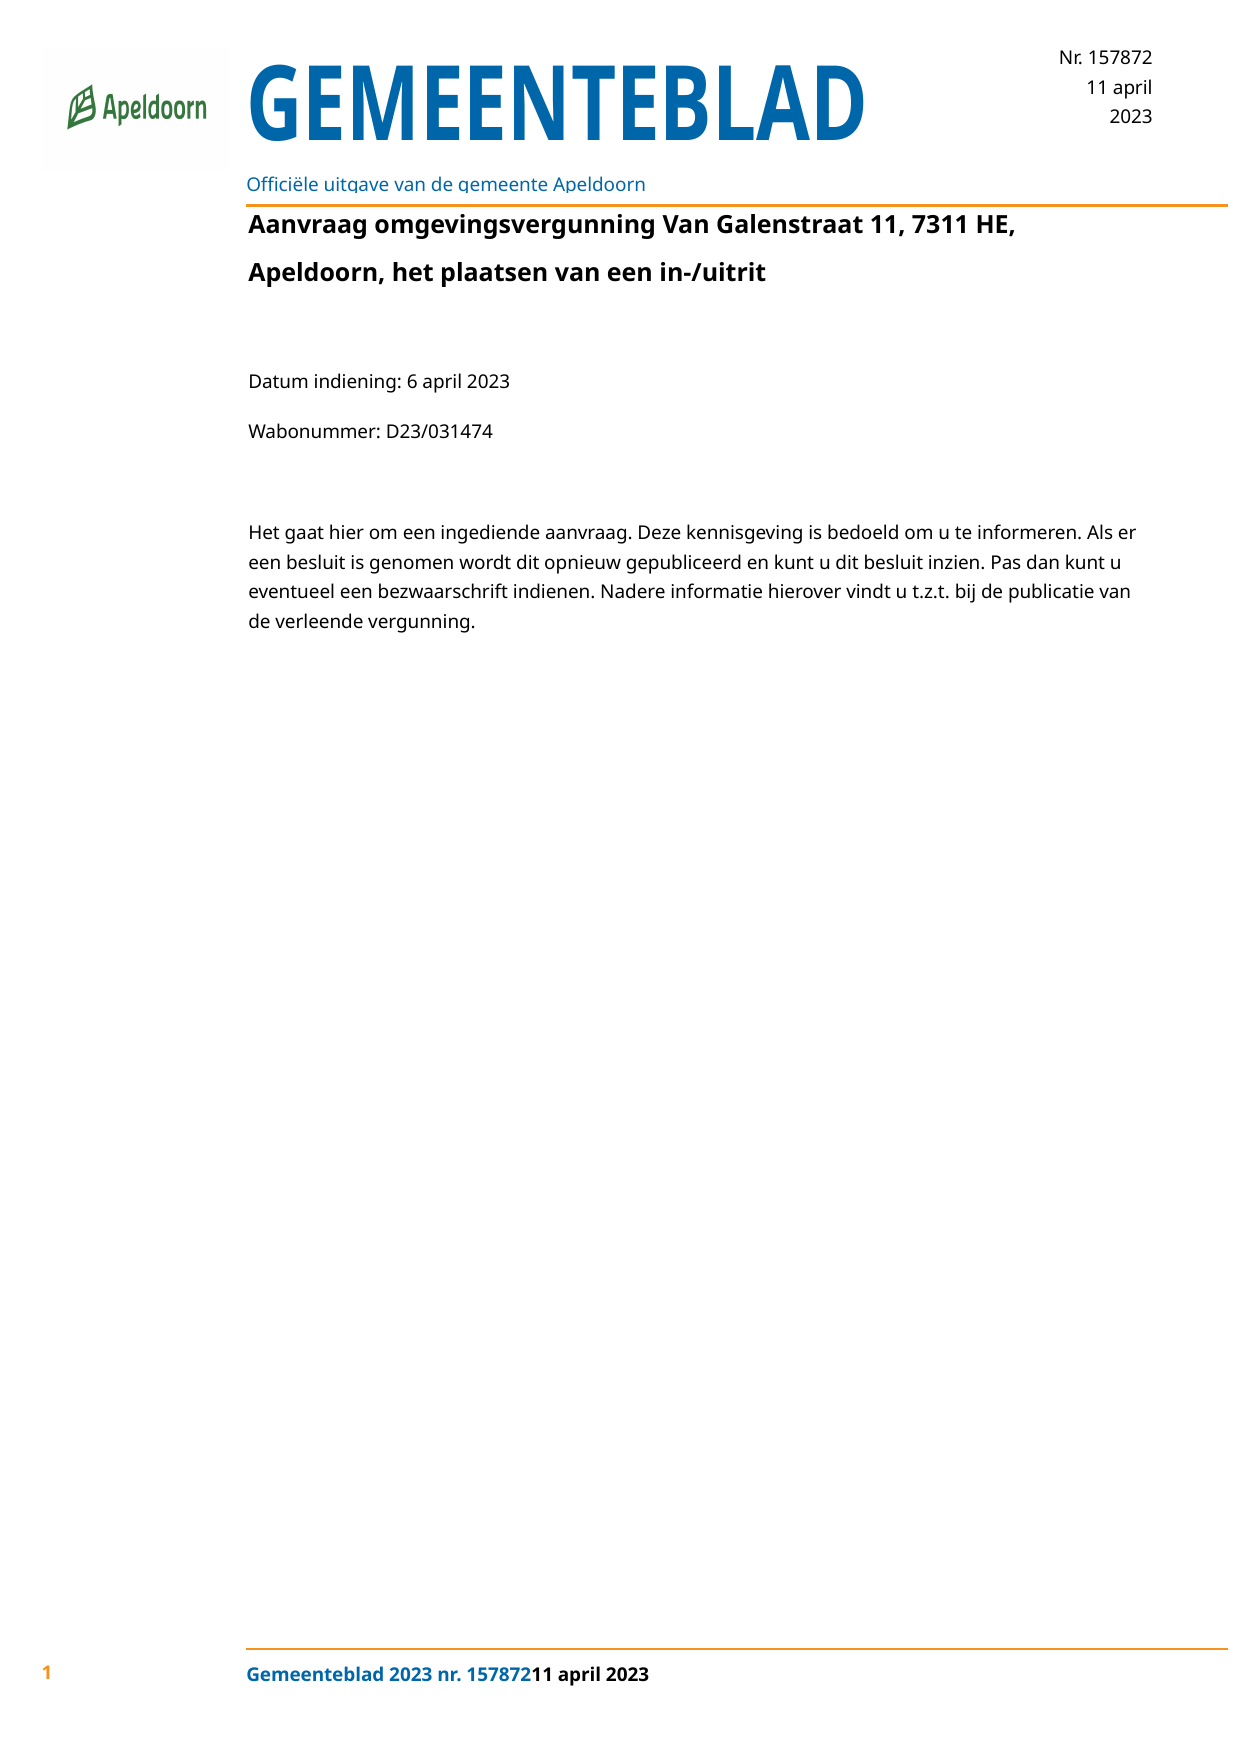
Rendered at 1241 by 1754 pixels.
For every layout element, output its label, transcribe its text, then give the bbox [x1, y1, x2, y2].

text Aanvraag omgevingsvergunning Van Galenstraat 11, 7311 HE, Apeldoorn, het plaatsen van een in-/uitrit [248, 207, 1152, 288]
picture [41, 47, 231, 172]
text Het gaat hier om een ingediende aanvraag. Deze kennisgeving is bedoeld om u te informeren. Als er een besluit is genomen wordt dit opnieuw gepubliceerd en kunt u dit besluit inzien. Pas dan kunt u eventueel een bezwaarschrift indienen. Nadere informatie hierover vindt u t.z.t. bij de publicatie van de verleende vergunning. [248, 519, 1152, 634]
text Wabonummer: D23/031474 [248, 419, 1152, 444]
text Datum indiening: 6 april 2023 [248, 368, 1152, 394]
